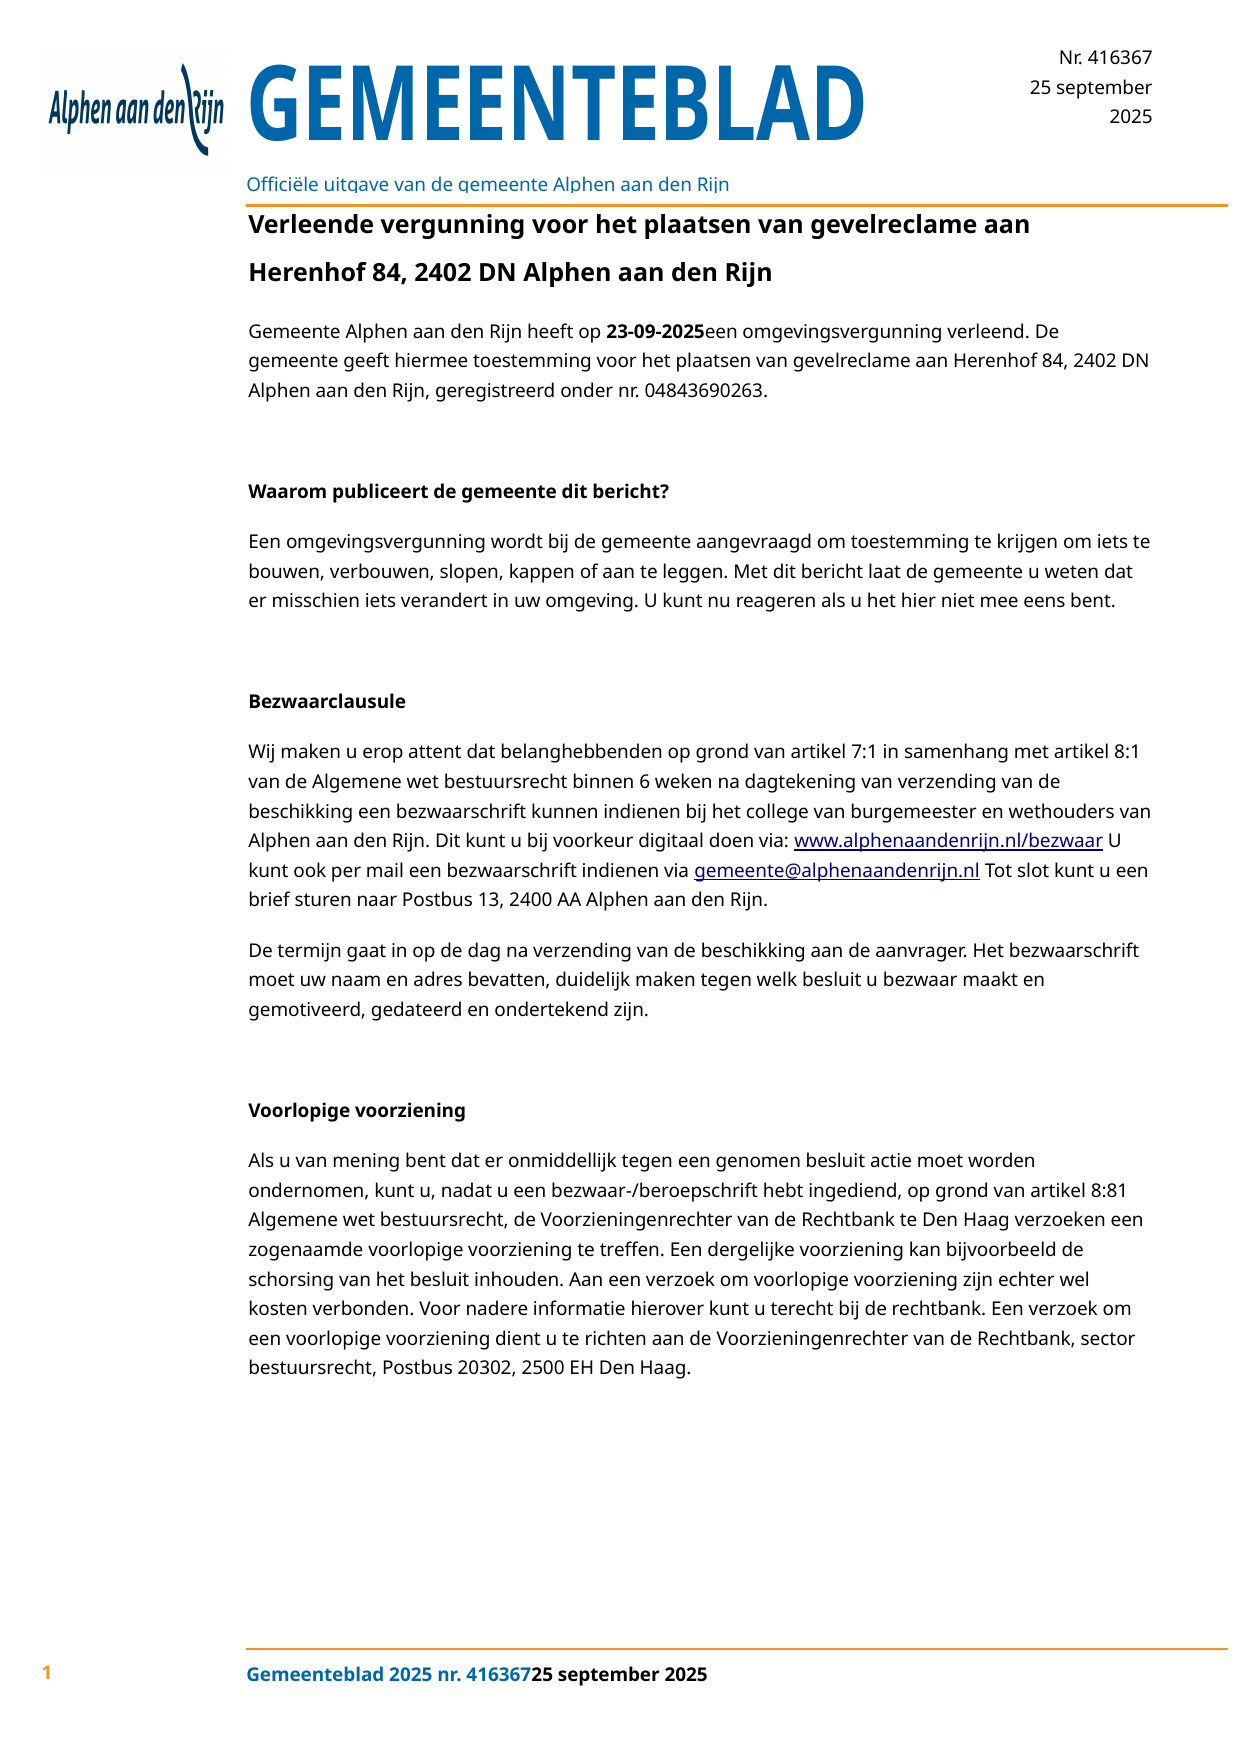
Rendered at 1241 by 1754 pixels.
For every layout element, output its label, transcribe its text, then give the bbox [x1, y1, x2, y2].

text Een omgevingsvergunning wordt bij de gemeente aangevraagd om toestemming te krijgen om iets te bouwen, verbouwen, slopen, kappen of aan te leggen. Met dit bericht laat de gemeente u weten dat er misschien iets verandert in uw omgeving. U kunt nu reageren als u het hier niet mee eens bent. [248, 528, 1152, 613]
text Bezwaarclausule [248, 688, 1152, 714]
text Gemeente Alphen aan den Rijn heeft op 23-09-2025een omgevingsvergunning verleend. De gemeente geeft hiermee toestemming voor het plaatsen van gevelreclame aan Herenhof 84, 2402 DN Alphen aan den Rijn, geregistreerd onder nr. 04843690263. [248, 318, 1152, 403]
text Voorlopige voorziening [248, 1097, 1152, 1123]
text Waarom publiceert de gemeente dit bericht? [248, 478, 1152, 504]
picture [41, 47, 231, 172]
text Wij maken u erop attent dat belanghebbenden op grond van artikel 7:1 in samenhang met artikel 8:1 van de Algemene wet bestuursrecht binnen 6 weken na dagtekening van verzending van de beschikking een bezwaarschrift kunnen indienen bij het college van burgemeester en wethouders van Alphen aan den Rijn. Dit kunt u bij voorkeur digitaal doen via: www.alphenaandenrijn.nl/bezwaar U kunt ook per mail een bezwaarschrift indienen via gemeente@alphenaandenrijn.nl Tot slot kunt u een brief sturen naar Postbus 13, 2400 AA Alphen aan den Rijn. [248, 739, 1152, 912]
text Verleende vergunning voor het plaatsen van gevelreclame aan Herenhof 84, 2402 DN Alphen aan den Rijn [248, 207, 1152, 288]
text Als u van mening bent dat er onmiddellijk tegen een genomen besluit actie moet worden ondernomen, kunt u, nadat u een bezwaar-/beroepschrift hebt ingediend, op grond van artikel 8:81 Algemene wet bestuursrecht, de Voorzieningenrechter van de Rechtbank te Den Haag verzoeken een zogenaamde voorlopige voorziening te treffen. Een dergelijke voorziening kan bijvoorbeeld de schorsing van het besluit inhouden. Aan een verzoek om voorlopige voorziening zijn echter wel kosten verbonden. Voor nadere informatie hierover kunt u terecht bij de rechtbank. Een verzoek om een voorlopige voorziening dient u te richten aan de Voorzieningenrechter van de Rechtbank, sector bestuursrecht, Postbus 20302, 2500 EH Den Haag. [248, 1147, 1152, 1380]
text De termijn gaat in op de dag na verzending van de beschikking aan de aanvrager. Het bezwaarschrift moet uw naam en adres bevatten, duidelijk maken tegen welk besluit u bezwaar maakt en gemotiveerd, gedateerd en ondertekend zijn. [248, 937, 1152, 1022]
